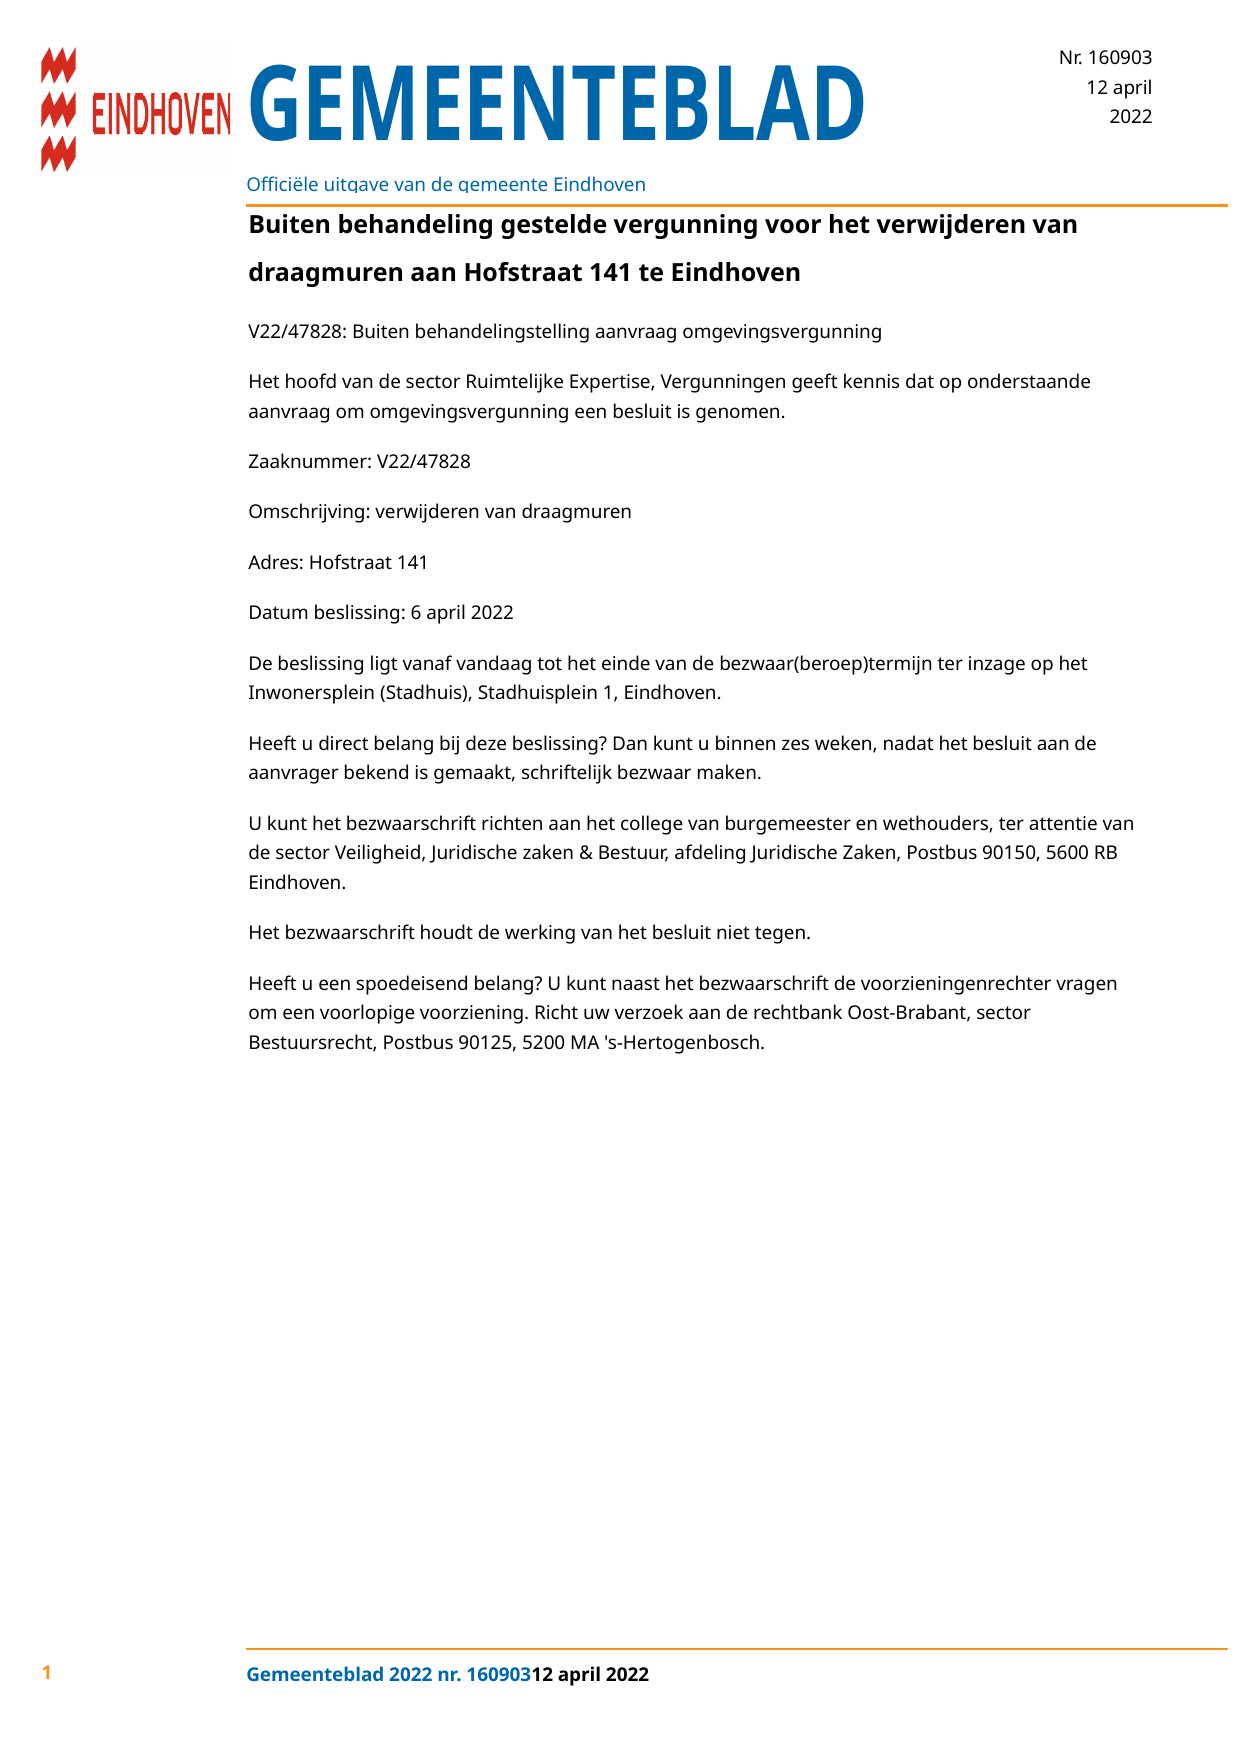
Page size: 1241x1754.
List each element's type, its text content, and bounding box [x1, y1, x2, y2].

text Buiten behandeling gestelde vergunning voor het verwijderen van draagmuren aan Hofstraat 141 te Eindhoven [248, 207, 1152, 288]
text Heeft u direct belang bij deze beslissing? Dan kunt u binnen zes weken, nadat het besluit aan de aanvrager bekend is gemaakt, schriftelijk bezwaar maken. [248, 730, 1152, 785]
text V22/47828: Buiten behandelingstelling aanvraag omgevingsvergunning [248, 318, 1152, 344]
text Zaaknummer: V22/47828 [248, 448, 1152, 474]
text Adres: Hofstraat 141 [248, 549, 1152, 575]
text Omschrijving: verwijderen van draagmuren [248, 499, 1152, 524]
picture [41, 47, 231, 172]
text Heeft u een spoedeisend belang? U kunt naast het bezwaarschrift de voorzieningenrechter vragen om een voorlopige voorziening. Richt uw verzoek aan de rechtbank Oost-Brabant, sector Bestuursrecht, Postbus 90125, 5200 MA 's-Hertogenbosch. [248, 970, 1152, 1055]
text U kunt het bezwaarschrift richten aan het college van burgemeester en wethouders, ter attentie van de sector Veiligheid, Juridische zaken & Bestuur, afdeling Juridische Zaken, Postbus 90150, 5600 RB Eindhoven. [248, 810, 1152, 895]
text Datum beslissing: 6 april 2022 [248, 599, 1152, 625]
text Het bezwaarschrift houdt de werking van het besluit niet tegen. [248, 919, 1152, 945]
text Het hoofd van de sector Ruimtelijke Expertise, Vergunningen geeft kennis dat op onderstaande aanvraag om omgevingsvergunning een besluit is genomen. [248, 368, 1152, 424]
text De beslissing ligt vanaf vandaag tot het einde van de bezwaar(beroep)termijn ter inzage op het Inwonersplein (Stadhuis), Stadhuisplein 1, Eindhoven. [248, 650, 1152, 705]
